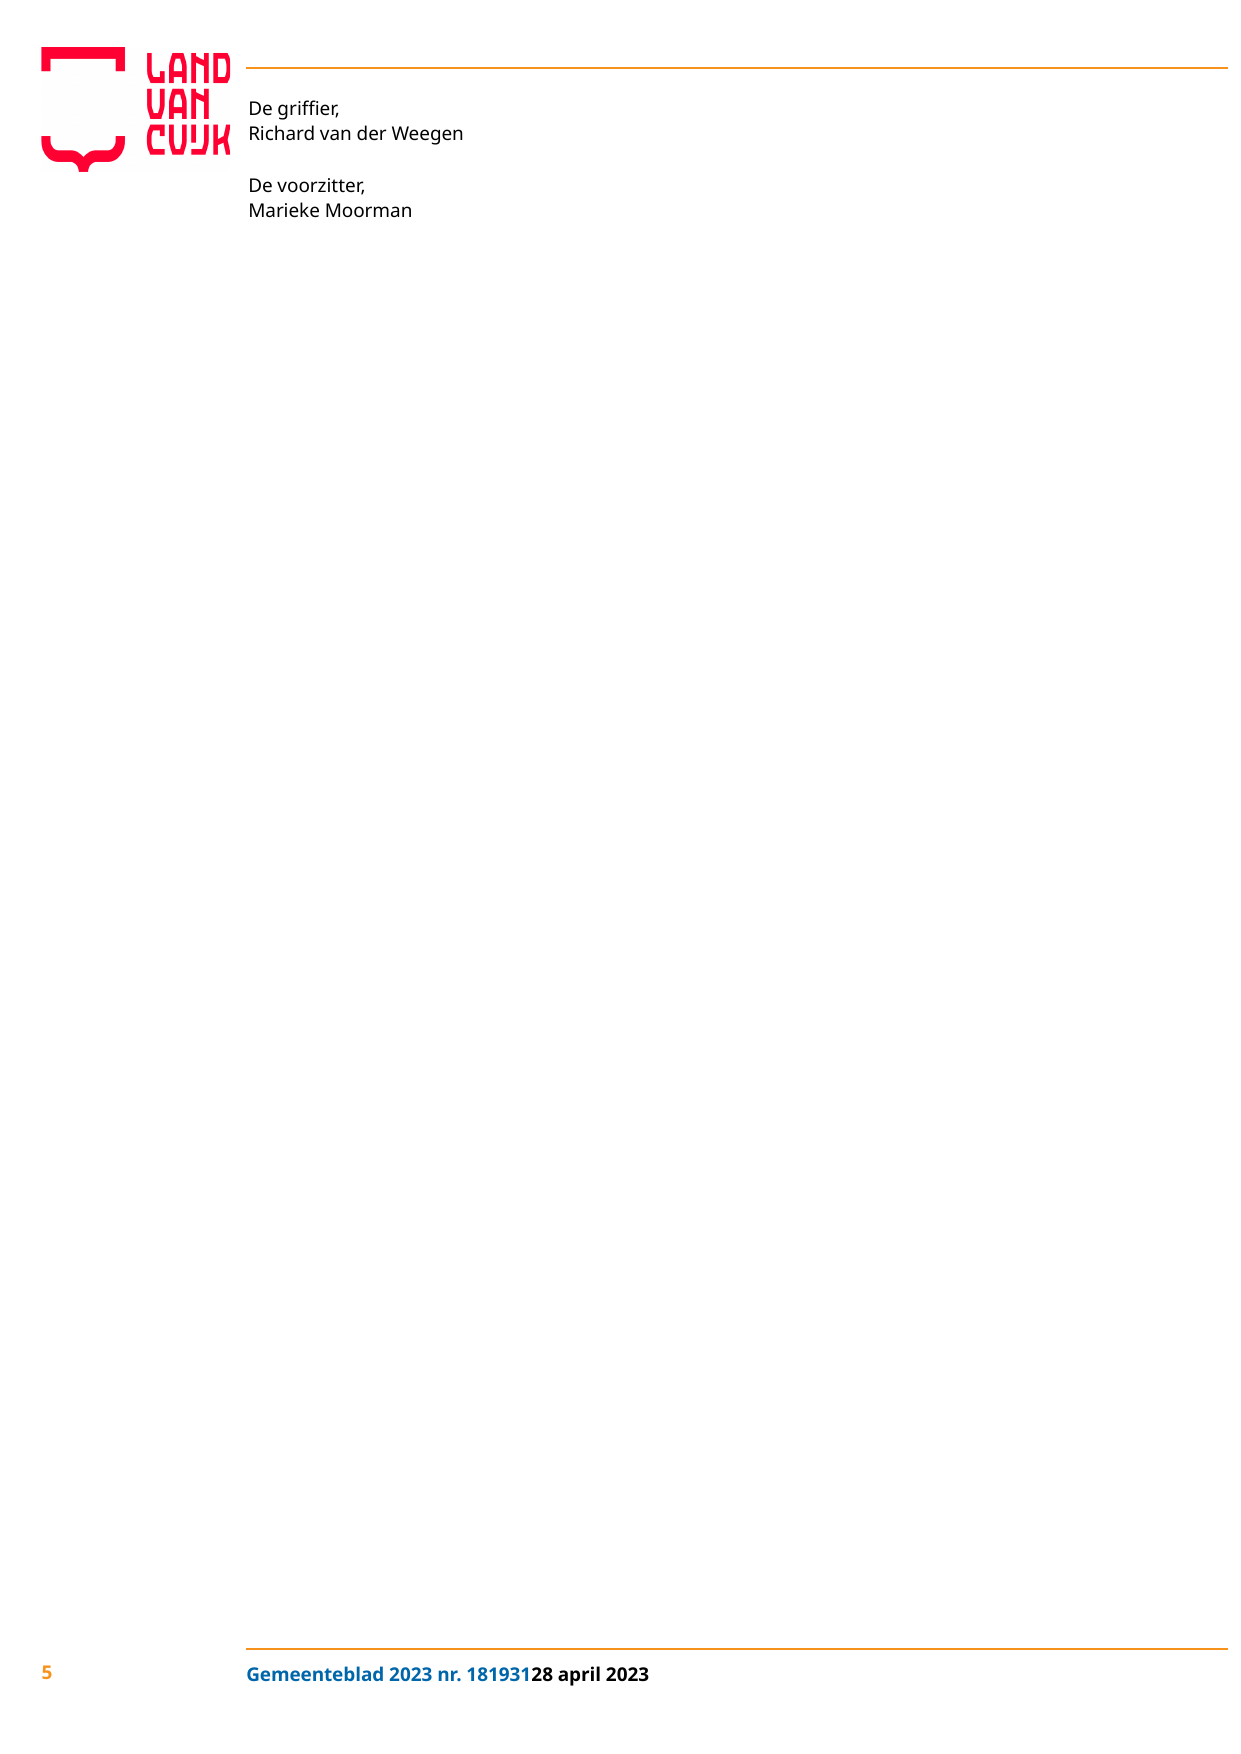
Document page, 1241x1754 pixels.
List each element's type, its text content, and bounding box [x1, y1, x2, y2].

text De griffier, [248, 95, 1152, 121]
picture [41, 47, 231, 172]
text De voorzitter, [248, 172, 1152, 198]
text Marieke Moorman [248, 198, 1152, 223]
text Richard van der Weegen [248, 121, 1152, 146]
